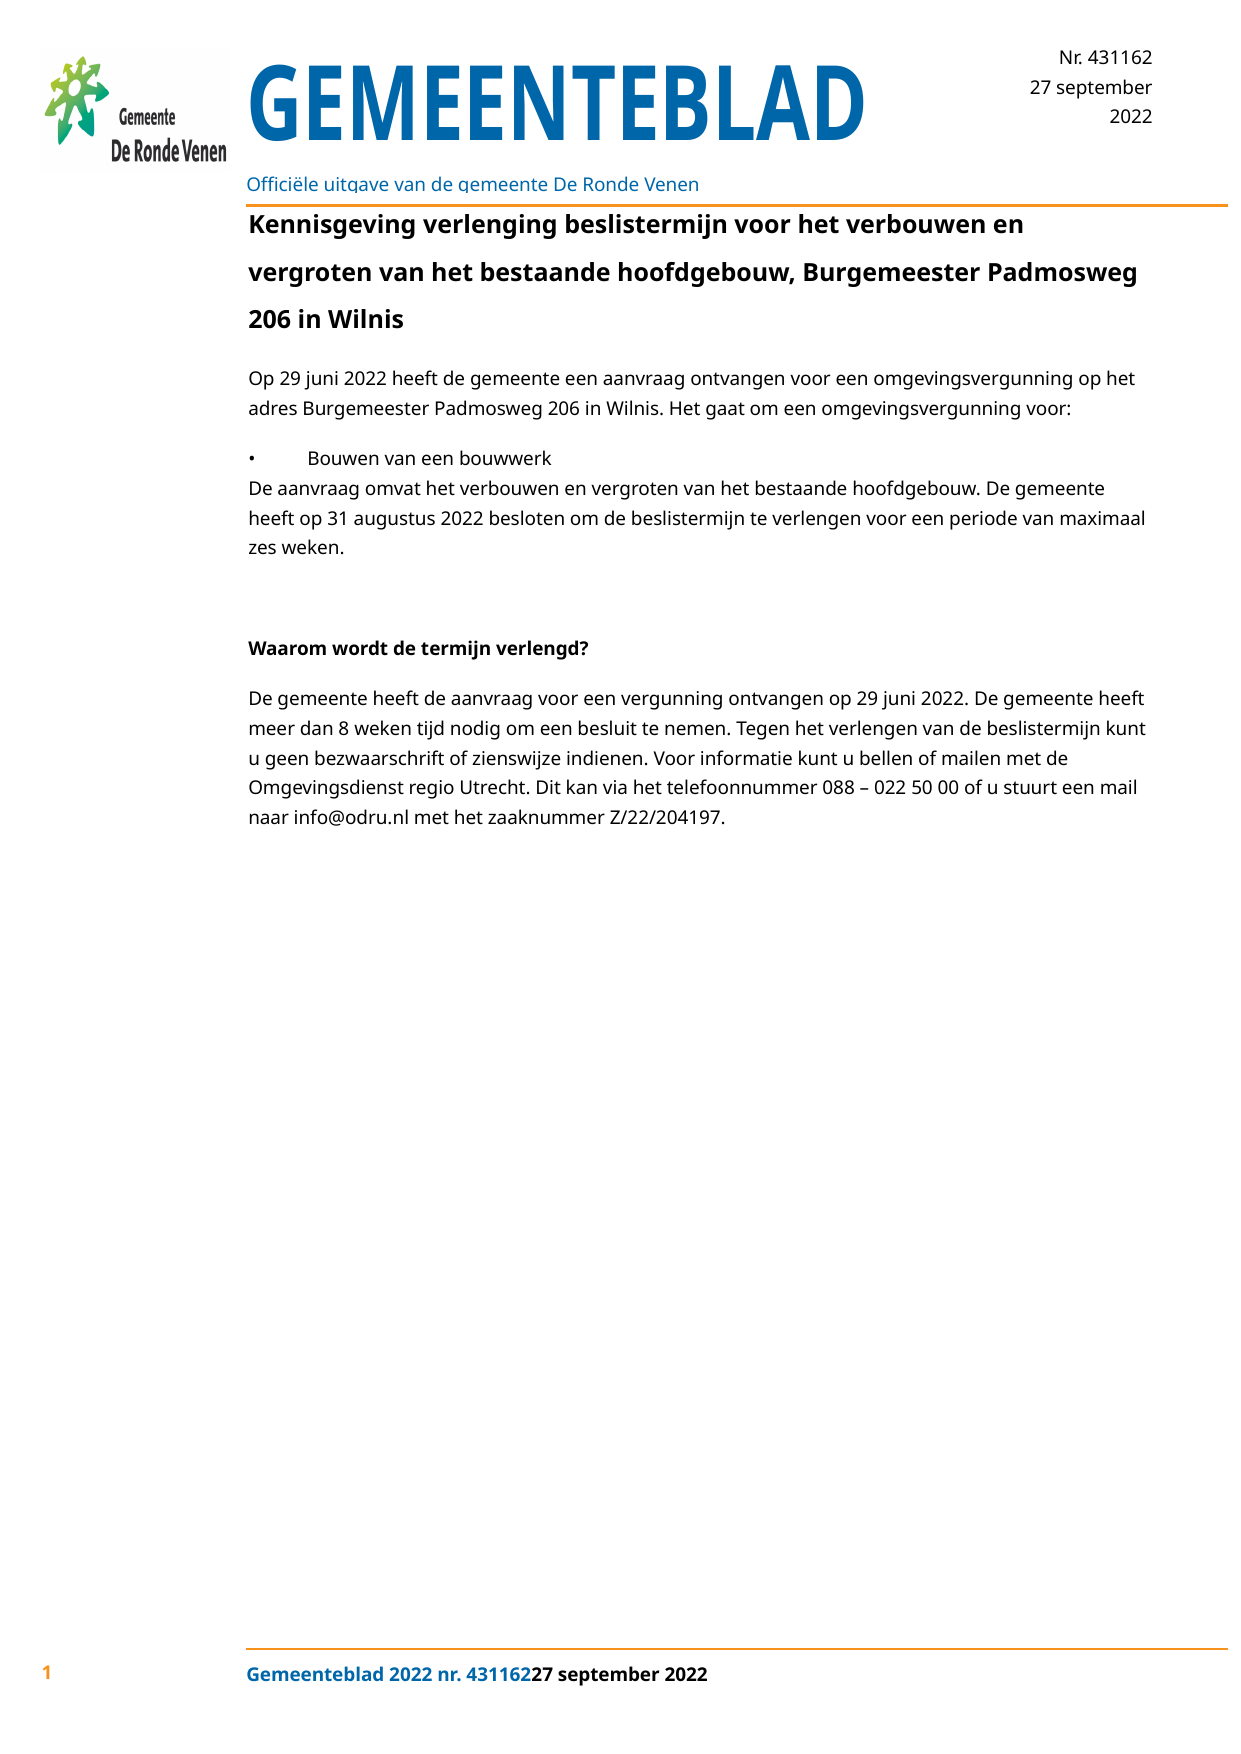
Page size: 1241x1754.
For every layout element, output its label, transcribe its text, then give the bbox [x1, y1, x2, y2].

picture [41, 47, 231, 172]
list Bouwen van een bouwwerk [248, 446, 1152, 471]
text De gemeente heeft de aanvraag voor een vergunning ontvangen op 29 juni 2022. De gemeente heeft meer dan 8 weken tijd nodig om een besluit te nemen. Tegen het verlengen van de beslistermijn kunt u geen bezwaarschrift of zienswijze indienen. Voor informatie kunt u bellen of mailen met de Omgevingsdienst regio Utrecht. Dit kan via het telefoonnummer 088 – 022 50 00 of u stuurt een mail naar info@odru.nl met het zaaknummer Z/22/204197. [248, 686, 1152, 829]
text Kennisgeving verlenging beslistermijn voor het verbouwen en vergroten van het bestaande hoofdgebouw, Burgemeester Padmosweg 206 in Wilnis [248, 207, 1152, 336]
text Op 29 juni 2022 heeft de gemeente een aanvraag ontvangen voor een omgevingsvergunning op het adres Burgemeester Padmosweg 206 in Wilnis. Het gaat om een omgevingsvergunning voor: [248, 366, 1152, 421]
text Waarom wordt de termijn verlengd? [248, 635, 1152, 661]
text De aanvraag omvat het verbouwen en vergroten van het bestaande hoofdgebouw. De gemeente heeft op 31 augustus 2022 besloten om de beslistermijn te verlengen voor een periode van maximaal zes weken. [248, 475, 1152, 560]
